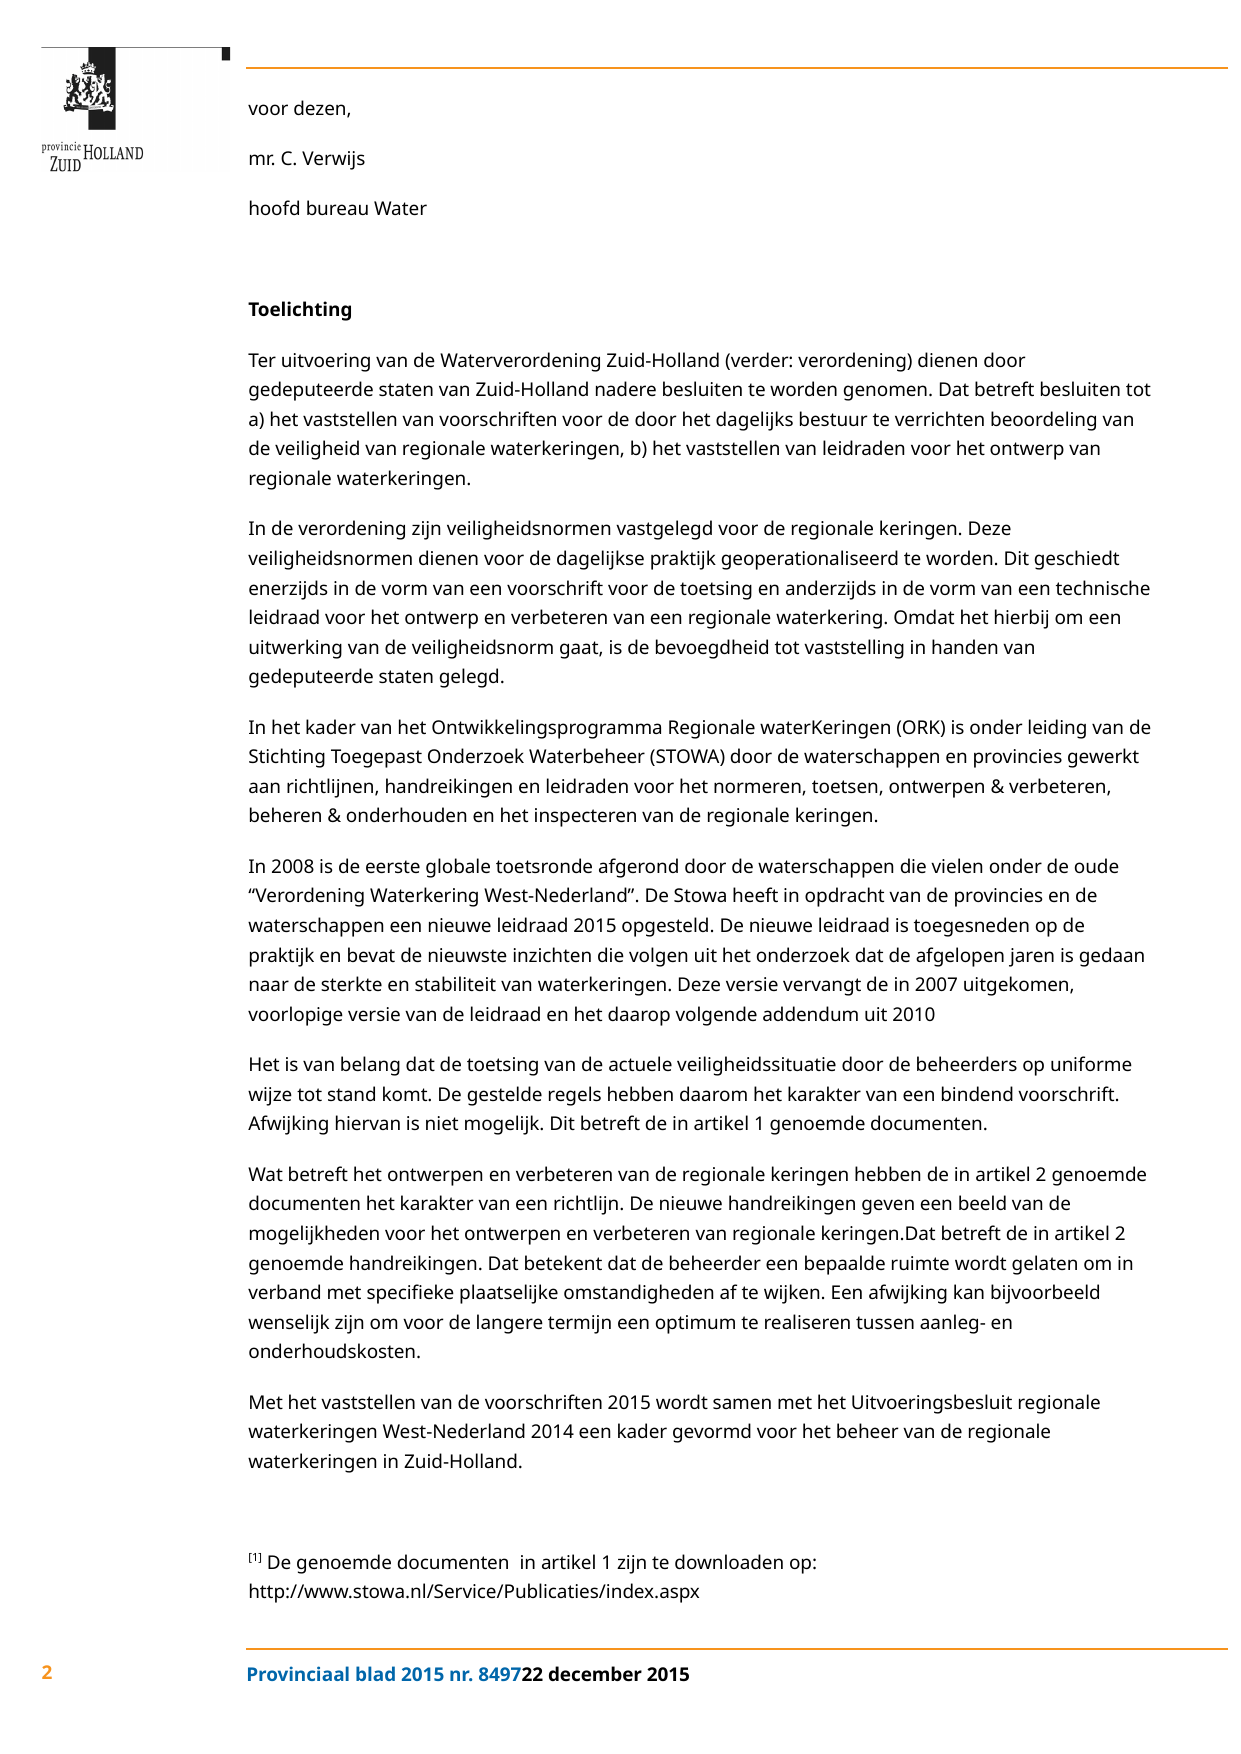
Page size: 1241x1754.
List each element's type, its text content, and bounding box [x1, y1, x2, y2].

text Ter uitvoering van de Waterverordening Zuid-Holland (verder: verordening) dienen door gedeputeerde staten van Zuid-Holland nadere besluiten te worden genomen. Dat betreft besluiten tot a) het vaststellen van voorschriften voor de door het dagelijks bestuur te verrichten beoordeling van de veiligheid van regionale waterkeringen, b) het vaststellen van leidraden voor het ontwerp van regionale waterkeringen. [248, 347, 1152, 491]
text Toelichting [248, 296, 1152, 322]
text Het is van belang dat de toetsing van de actuele veiligheidssituatie door de beheerders op uniforme wijze tot stand komt. De gestelde regels hebben daarom het karakter van een bindend voorschrift. Afwijking hiervan is niet mogelijk. Dit betreft de in artikel 1 genoemde documenten. [248, 1051, 1152, 1136]
text In 2008 is de eerste globale toetsronde afgerond door de waterschappen die vielen onder de oude “Verordening Waterkering West-Nederland”. De Stowa heeft in opdracht van de provincies en de waterschappen een nieuwe leidraad 2015 opgesteld. De nieuwe leidraad is toegesneden op de praktijk en bevat de nieuwste inzichten die volgen uit het onderzoek dat de afgelopen jaren is gedaan naar de sterkte en stabiliteit van waterkeringen. Deze versie vervangt de in 2007 uitgekomen, voorlopige versie van de leidraad en het daarop volgende addendum uit 2010 [248, 853, 1152, 1027]
text [1] De genoemde documenten in artikel 1 zijn te downloaden op: http://www.stowa.nl/Service/Publicaties/index.aspx [248, 1549, 1152, 1604]
text Met het vaststellen van de voorschriften 2015 wordt samen met het Uitvoeringsbesluit regionale waterkeringen West-Nederland 2014 een kader gevormd voor het beheer van de regionale waterkeringen in Zuid-Holland. [248, 1389, 1152, 1474]
text In de verordening zijn veiligheidsnormen vastgelegd voor de regionale keringen. Deze veiligheidsnormen dienen voor de dagelijkse praktijk geoperationaliseerd te worden. Dit geschiedt enerzijds in de vorm van een voorschrift voor de toetsing en anderzijds in de vorm van een technische leidraad voor het ontwerp en verbeteren van een regionale waterkering. Omdat het hierbij om een uitwerking van de veiligheidsnorm gaat, is de bevoegdheid tot vaststelling in handen van gedeputeerde staten gelegd. [248, 516, 1152, 689]
picture [41, 47, 231, 172]
text mr. C. Verwijs [248, 145, 1152, 171]
text hoofd bureau Water [248, 196, 1152, 221]
text voor dezen, [248, 95, 1152, 121]
text In het kader van het Ontwikkelingsprogramma Regionale waterKeringen (ORK) is onder leiding van de Stichting Toegepast Onderzoek Waterbeheer (STOWA) door de waterschappen en provincies gewerkt aan richtlijnen, handreikingen en leidraden voor het normeren, toetsen, ontwerpen & verbeteren, beheren & onderhouden en het inspecteren van de regionale keringen. [248, 714, 1152, 828]
text Wat betreft het ontwerpen en verbeteren van de regionale keringen hebben de in artikel 2 genoemde documenten het karakter van een richtlijn. De nieuwe handreikingen geven een beeld van de mogelijkheden voor het ontwerpen en verbeteren van regionale keringen.Dat betreft de in artikel 2 genoemde handreikingen. Dat betekent dat de beheerder een bepaalde ruimte wordt gelaten om in verband met specifieke plaatselijke omstandigheden af te wijken. Een afwijking kan bijvoorbeeld wenselijk zijn om voor de langere termijn een optimum te realiseren tussen aanleg- en onderhoudskosten. [248, 1161, 1152, 1364]
